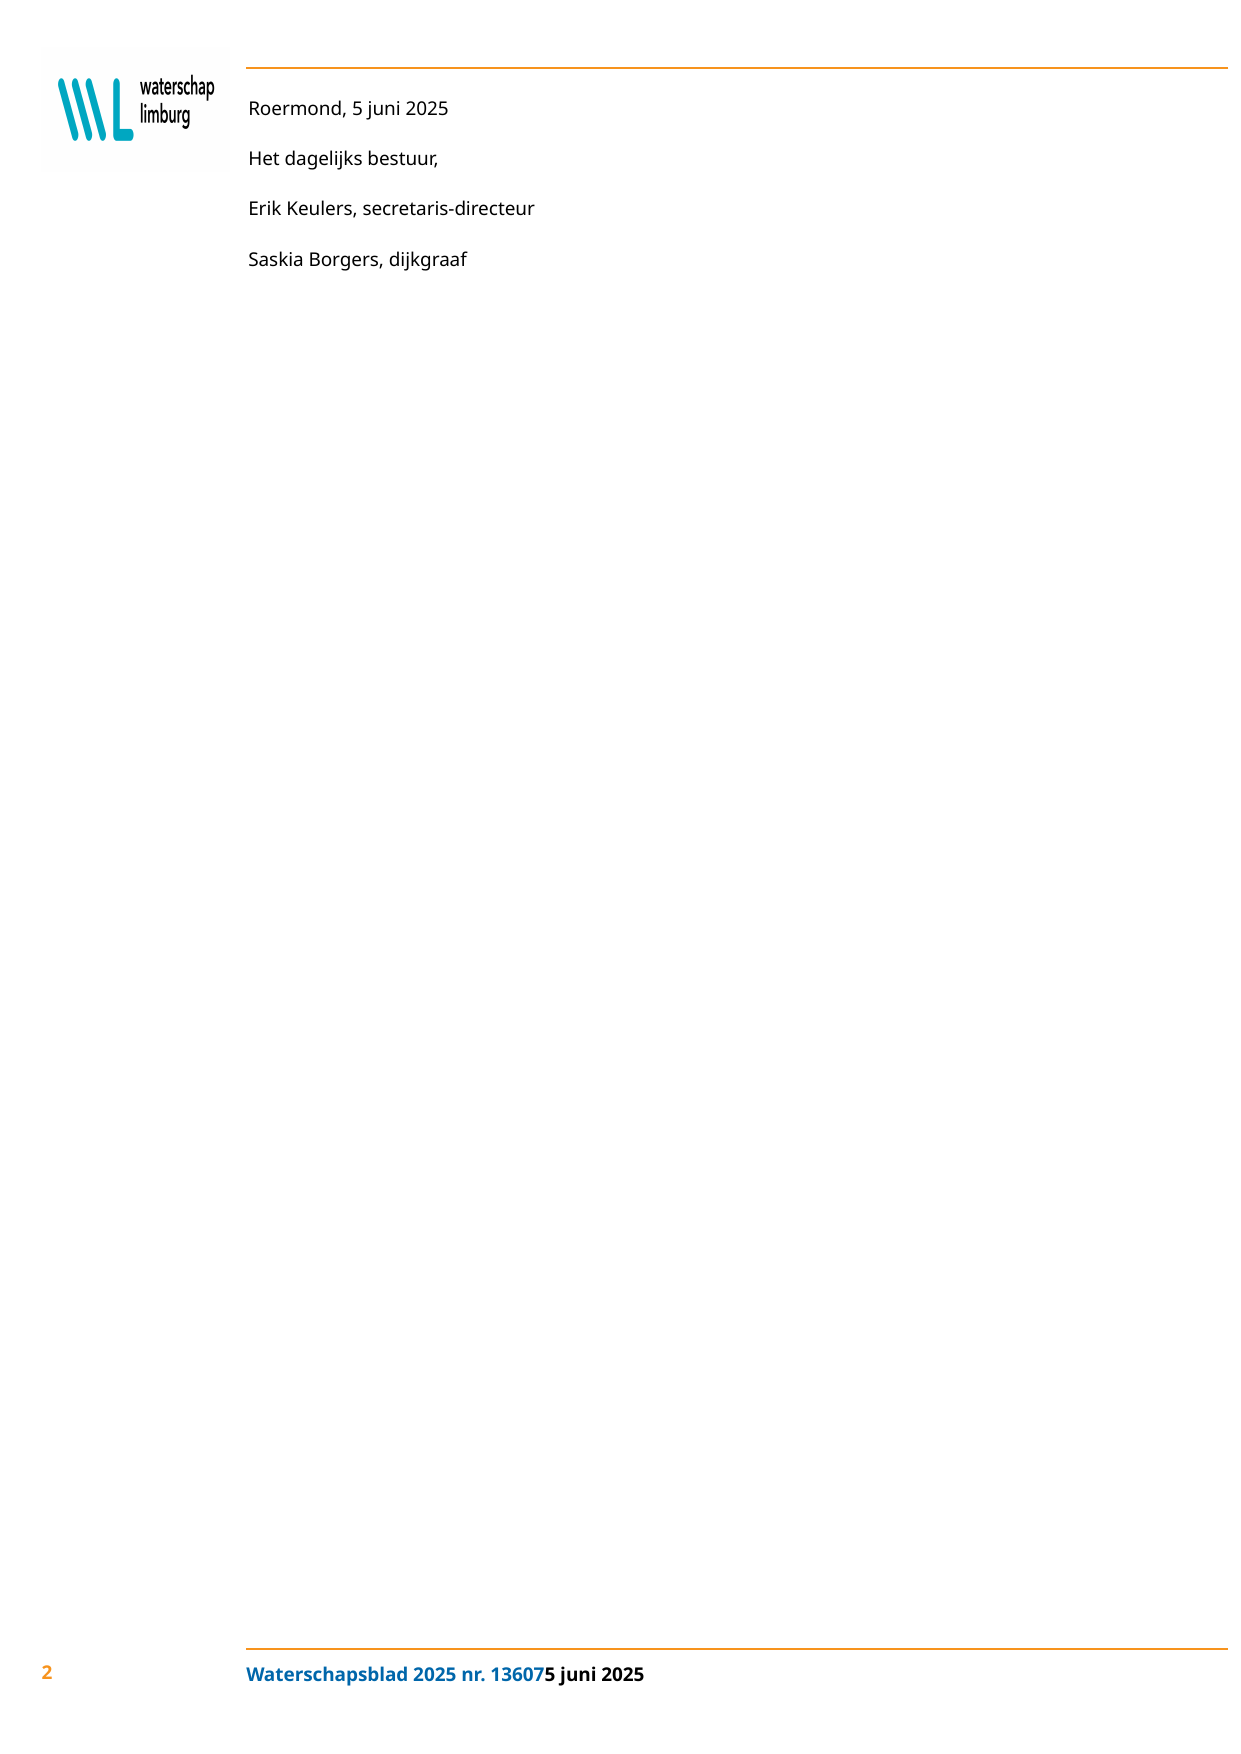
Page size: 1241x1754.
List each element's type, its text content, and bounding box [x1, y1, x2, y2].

picture [41, 47, 231, 172]
text Roermond, 5 juni 2025 [248, 95, 1152, 121]
text Saskia Borgers, dijkgraaf [248, 246, 1152, 272]
text Erik Keulers, secretaris-directeur [248, 196, 1152, 221]
text Het dagelijks bestuur, [248, 145, 1152, 171]
